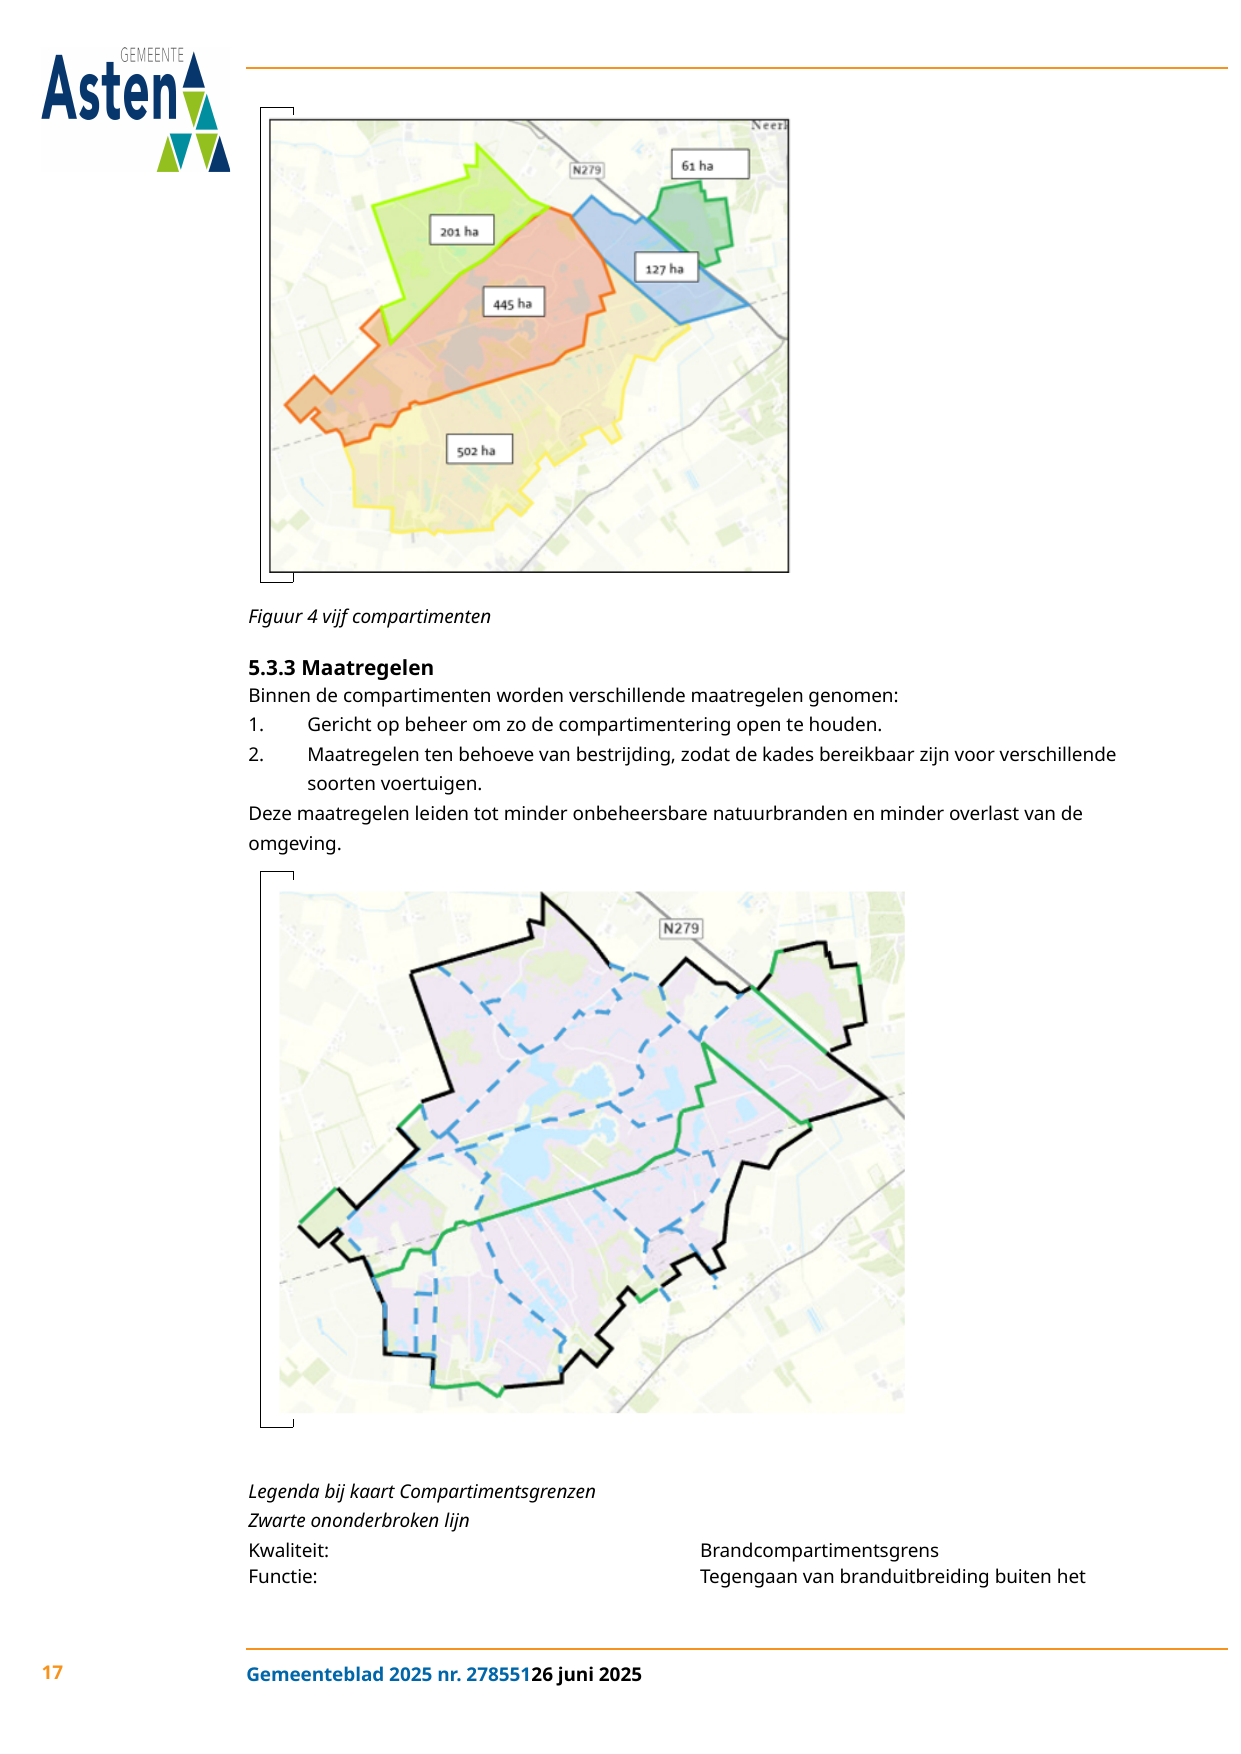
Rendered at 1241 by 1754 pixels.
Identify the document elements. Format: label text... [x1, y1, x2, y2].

table_header Brandcompartimentsgrens [700, 1538, 1152, 1563]
text Deze maatregelen leiden tot minder onbeheersbare natuurbranden en minder overlast van de omgeving. [248, 800, 1152, 856]
picture [268, 880, 913, 1419]
table_header Kwaliteit: [248, 1538, 700, 1563]
picture [41, 47, 231, 172]
text 5.3.3 Maatregelen [248, 653, 1152, 682]
text Legenda bij kaart Compartimentsgrenzen [248, 1478, 1152, 1504]
text Figuur 4 vijf compartimenten [248, 603, 1152, 629]
list Maatregelen ten behoeve van bestrijding, zodat de kades bereikbaar zijn voor verschillende soorten voertuigen. [248, 741, 1152, 796]
text Zwarte ononderbroken lijn [248, 1508, 1152, 1533]
table_cell Tegengaan van branduitbreiding buiten het [700, 1563, 1152, 1589]
picture [268, 115, 795, 573]
list Gericht op beheer om zo de compartimentering open te houden. [248, 711, 1152, 737]
table_cell Functie: [248, 1563, 700, 1589]
text Binnen de compartimenten worden verschillende maatregelen genomen: [248, 682, 1152, 708]
